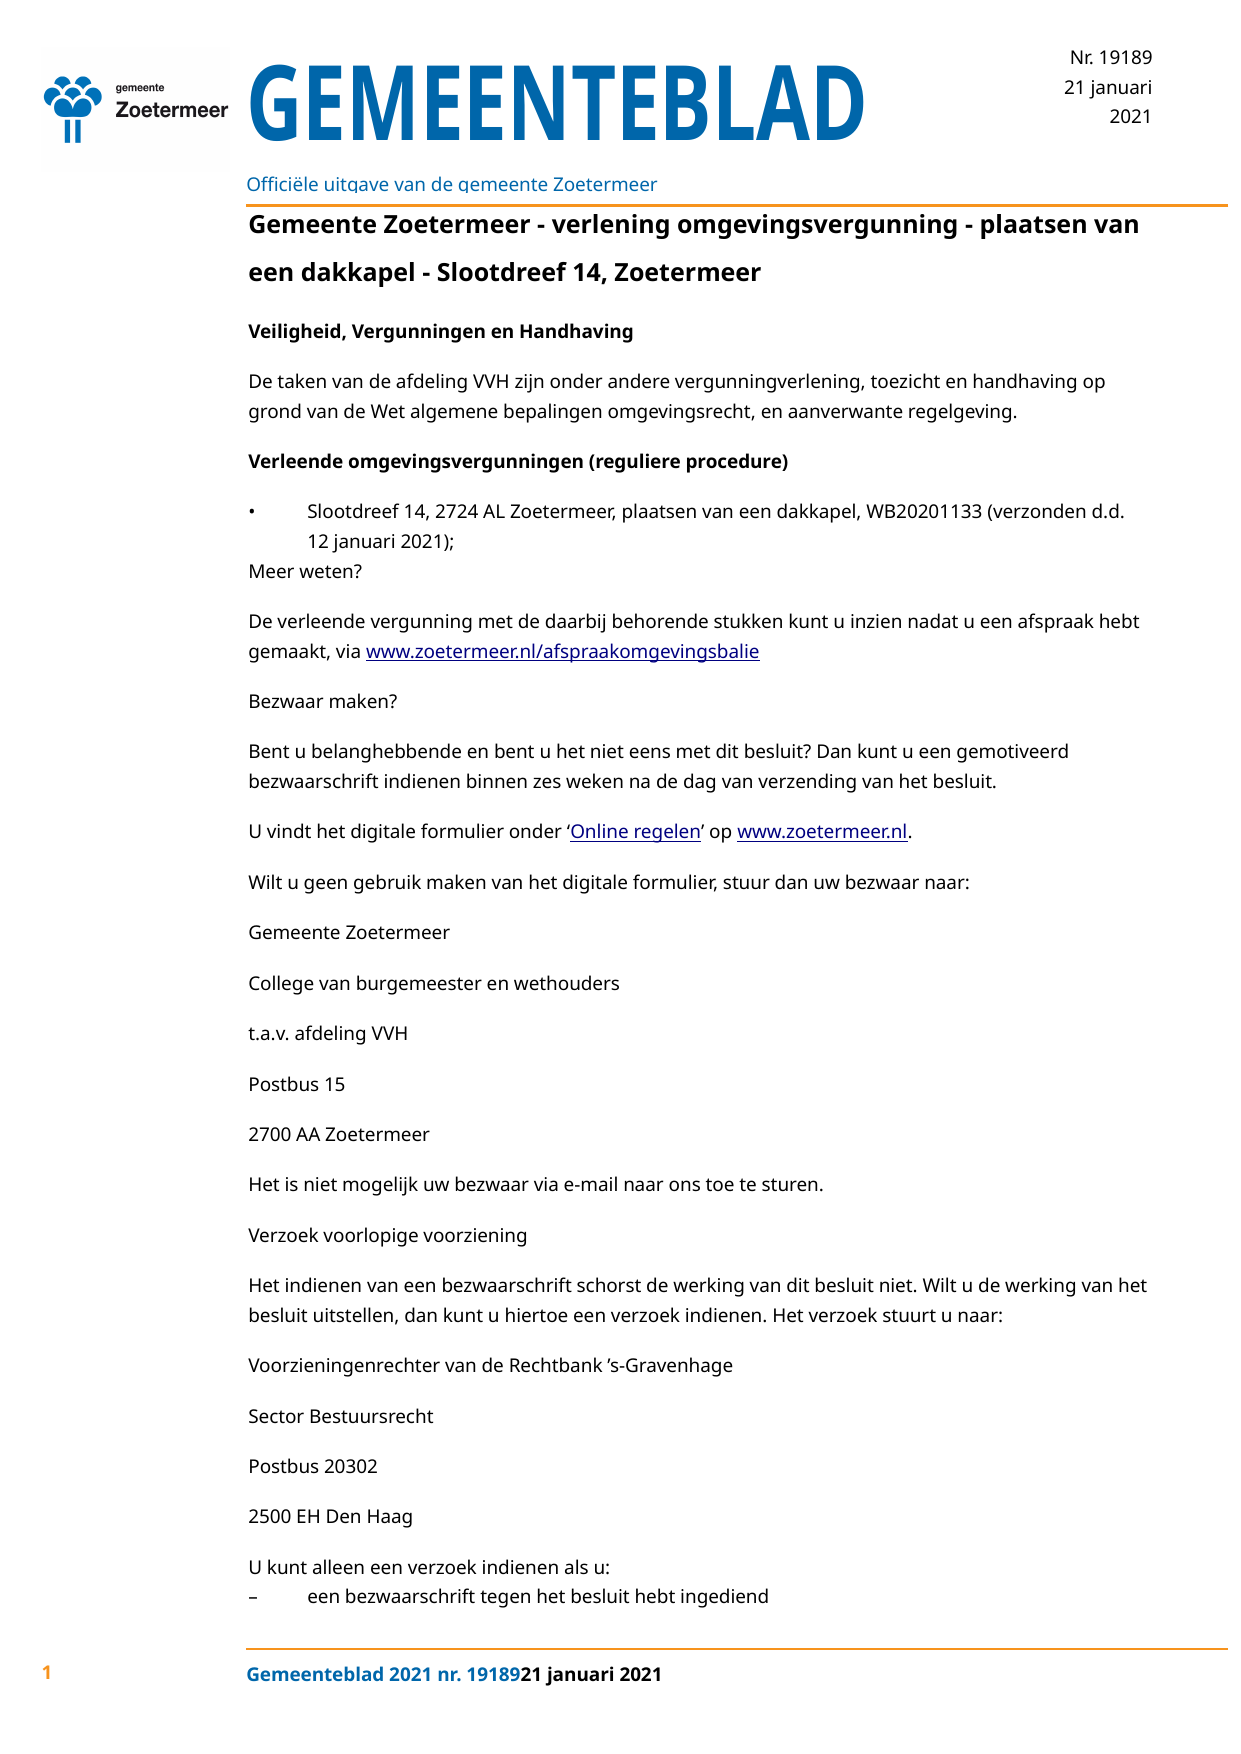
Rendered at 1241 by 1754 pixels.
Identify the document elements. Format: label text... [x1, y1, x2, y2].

text Bent u belanghebbende en bent u het niet eens met dit besluit? Dan kunt u een gemotiveerd bezwaarschrift indienen binnen zes weken na de dag van verzending van het besluit. [248, 739, 1152, 794]
text De verleende vergunning met de daarbij behorende stukken kunt u inzien nadat u een afspraak hebt gemaakt, via www.zoetermeer.nl/afspraakomgevingsbalie [248, 608, 1152, 664]
list Slootdreef 14, 2724 AL Zoetermeer, plaatsen van een dakkapel, WB20201133 (verzonden d.d. 12 januari 2021); [248, 499, 1152, 554]
text Voorzieningenrechter van de Rechtbank ’s-Gravenhage [248, 1352, 1152, 1378]
list een bezwaarschrift tegen het besluit hebt ingediend [248, 1584, 1152, 1609]
text Het indienen van een bezwaarschrift schorst de werking van dit besluit niet. Wilt u de werking van het besluit uitstellen, dan kunt u hiertoe een verzoek indienen. Het verzoek stuurt u naar: [248, 1272, 1152, 1328]
text Sector Bestuursrecht [248, 1403, 1152, 1429]
text Postbus 20302 [248, 1453, 1152, 1479]
text U kunt alleen een verzoek indienen als u: [248, 1554, 1152, 1580]
text De taken van de afdeling VVH zijn onder andere vergunningverlening, toezicht en handhaving op grond van de Wet algemene bepalingen omgevingsrecht, en aanverwante regelgeving. [248, 368, 1152, 424]
text Postbus 15 [248, 1071, 1152, 1097]
text Wilt u geen gebruik maken van het digitale formulier, stuur dan uw bezwaar naar: [248, 869, 1152, 895]
text Gemeente Zoetermeer - verlening omgevingsvergunning - plaatsen van een dakkapel - Slootdreef 14, Zoetermeer [248, 207, 1152, 288]
text Verzoek voorlopige voorziening [248, 1222, 1152, 1248]
text College van burgemeester en wethouders [248, 970, 1152, 996]
text Meer weten? [248, 558, 1152, 584]
text t.a.v. afdeling VVH [248, 1020, 1152, 1046]
text Bezwaar maken? [248, 688, 1152, 714]
text 2700 AA Zoetermeer [248, 1121, 1152, 1147]
text U vindt het digitale formulier onder ‘Online regelen’ op www.zoetermeer.nl. [248, 819, 1152, 844]
text Verleende omgevingsvergunningen (reguliere procedure) [248, 448, 1152, 474]
text 2500 EH Den Haag [248, 1504, 1152, 1529]
text Veiligheid, Vergunningen en Handhaving [248, 318, 1152, 344]
text Gemeente Zoetermeer [248, 919, 1152, 945]
text Het is niet mogelijk uw bezwaar via e-mail naar ons toe te sturen. [248, 1172, 1152, 1197]
picture [41, 47, 231, 172]
